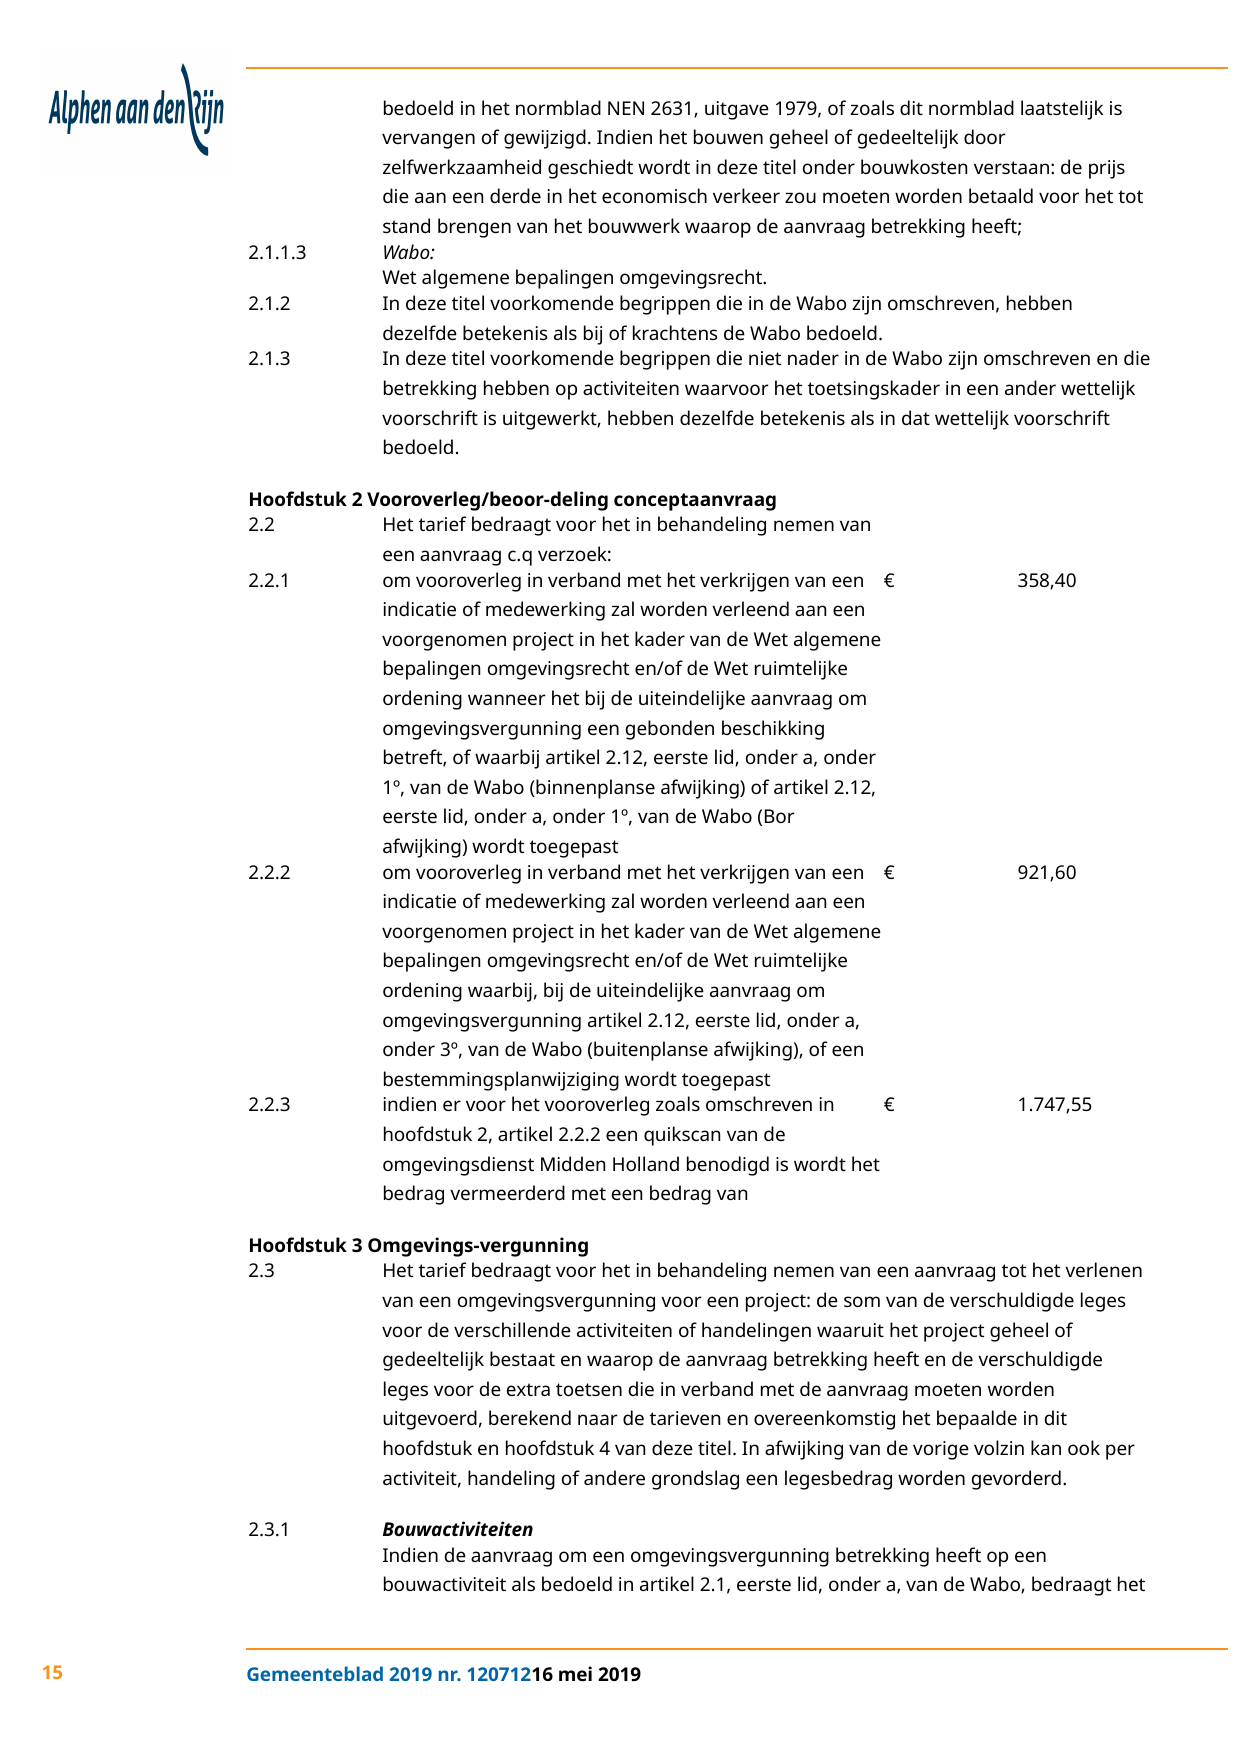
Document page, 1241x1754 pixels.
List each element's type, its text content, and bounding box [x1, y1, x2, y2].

table_cell In deze titel voorkomende begrippen die in de Wabo zijn omschreven, hebben dezelfde betekenis als bij of krachtens de Wabo bedoeld. [382, 290, 1152, 346]
table_cell Indien de aanvraag om een omgevingsvergunning betrekking heeft op een bouwactiviteit als bedoeld in artikel 2.1, eerste lid, onder a, van de Wabo, bedraagt het [382, 1542, 1152, 1597]
table_cell [884, 1490, 1017, 1516]
table_cell indien er voor het vooroverleg zoals omschreven in hoofdstuk 2, artikel 2.2.2 een quikscan van de omgevingsdienst Midden Holland benodigd is wordt het bedrag vermeerderd met een bedrag van [382, 1092, 883, 1206]
table_cell [382, 460, 883, 486]
table_cell 2.2.3 [248, 1092, 382, 1206]
table_cell om vooroverleg in verband met het verkrijgen van een indicatie of medewerking zal worden verleend aan een voorgenomen project in het kader van de Wet algemene bepalingen omgevingsrecht en/of de Wet ruimtelijke ordening wanneer het bij de uiteindelijke aanvraag om omgevingsvergunning een gebonden beschikking betreft, of waarbij artikel 2.12, eerste lid, onder a, onder 1º, van de Wabo (binnenplanse afwijking) of artikel 2.12, eerste lid, onder a, onder 1º, van de Wabo (Bor afwijking) wordt toegepast [382, 567, 883, 859]
table_cell Hoofdstuk 2 Vooroverleg/beoor-deling conceptaanvraag [248, 486, 883, 512]
table_cell Hoofdstuk 3 Omgevings-vergunning [248, 1232, 883, 1258]
table_cell [248, 1490, 382, 1516]
table_cell [382, 1206, 883, 1232]
table_cell [884, 1206, 1017, 1232]
table_cell [884, 486, 1017, 512]
table_cell [1018, 486, 1152, 512]
table_cell 358,40 [1018, 567, 1152, 859]
table_cell [248, 1542, 382, 1597]
table_cell 2.2.2 [248, 859, 382, 1092]
picture [41, 47, 231, 172]
table_cell Bouwactiviteiten [382, 1516, 883, 1542]
table_cell [884, 1516, 1017, 1542]
table_cell [1018, 512, 1152, 567]
table_cell Wet algemene bepalingen omgevingsrecht. [382, 265, 883, 290]
table_cell 2.2 [248, 512, 382, 567]
table_cell € [884, 859, 1017, 1092]
table_cell Wabo: [382, 239, 883, 264]
table_cell [1018, 1232, 1152, 1258]
table_cell [1018, 1206, 1152, 1232]
table_cell 2.3 [248, 1258, 382, 1490]
table_cell In deze titel voorkomende begrippen die niet nader in de Wabo zijn omschreven en die betrekking hebben op activiteiten waarvoor het toetsingskader in een ander wettelijk voorschrift is uitgewerkt, hebben dezelfde betekenis als in dat wettelijk voorschrift bedoeld. [382, 346, 1152, 460]
table_cell [248, 460, 382, 486]
table_cell om vooroverleg in verband met het verkrijgen van een indicatie of medewerking zal worden verleend aan een voorgenomen project in het kader van de Wet algemene bepalingen omgevingsrecht en/of de Wet ruimtelijke ordening waarbij, bij de uiteindelijke aanvraag om omgevingsvergunning artikel 2.12, eerste lid, onder a, onder 3º, van de Wabo (buitenplanse afwijking), of een bestemmingsplanwijziging wordt toegepast [382, 859, 883, 1092]
table_cell bedoeld in het normblad NEN 2631, uitgave 1979, of zoals dit normblad laatstelijk is vervangen of gewijzigd. Indien het bouwen geheel of gedeeltelijk door zelfwerkzaamheid geschiedt wordt in deze titel onder bouwkosten verstaan: de prijs die aan een derde in het economisch verkeer zou moeten worden betaald voor het tot stand brengen van het bouwwerk waarop de aanvraag betrekking heeft; [382, 95, 1152, 239]
table_cell [884, 1232, 1017, 1258]
table_cell 921,60 [1018, 859, 1152, 1092]
table_cell € [884, 1092, 1017, 1206]
table_cell Het tarief bedraagt voor het in behandeling nemen van een aanvraag c.q verzoek: [382, 512, 883, 567]
table_cell € [884, 567, 1017, 859]
table_cell [1018, 460, 1152, 486]
table_cell 2.3.1 [248, 1516, 382, 1542]
table_cell 2.1.1.3 [248, 239, 382, 264]
table_cell [382, 1490, 883, 1516]
table_cell [884, 460, 1017, 486]
table_cell 2.1.3 [248, 346, 382, 460]
table_cell [248, 1206, 382, 1232]
table_cell 2.2.1 [248, 567, 382, 859]
table_cell [248, 265, 382, 290]
table_cell [884, 265, 1017, 290]
table_cell 1.747,55 [1018, 1092, 1152, 1206]
table_cell 2.1.2 [248, 290, 382, 346]
table_cell [248, 95, 382, 239]
table_cell [1018, 265, 1152, 290]
table_cell Het tarief bedraagt voor het in behandeling nemen van een aanvraag tot het verlenen van een omgevingsvergunning voor een project: de som van de verschuldigde leges voor de verschillende activiteiten of handelingen waaruit het project geheel of gedeeltelijk bestaat en waarop de aanvraag betrekking heeft en de verschuldigde leges voor de extra toetsen die in verband met de aanvraag moeten worden uitgevoerd, berekend naar de tarieven en overeenkomstig het bepaalde in dit hoofdstuk en hoofdstuk 4 van deze titel. In afwijking van de vorige volzin kan ook per activiteit, handeling of andere grondslag een legesbedrag worden gevorderd. [382, 1258, 1152, 1490]
table_cell [884, 512, 1017, 567]
table_cell [1018, 1516, 1152, 1542]
table_cell [1018, 1490, 1152, 1516]
table_cell [1018, 239, 1152, 264]
table_cell [884, 239, 1017, 264]
